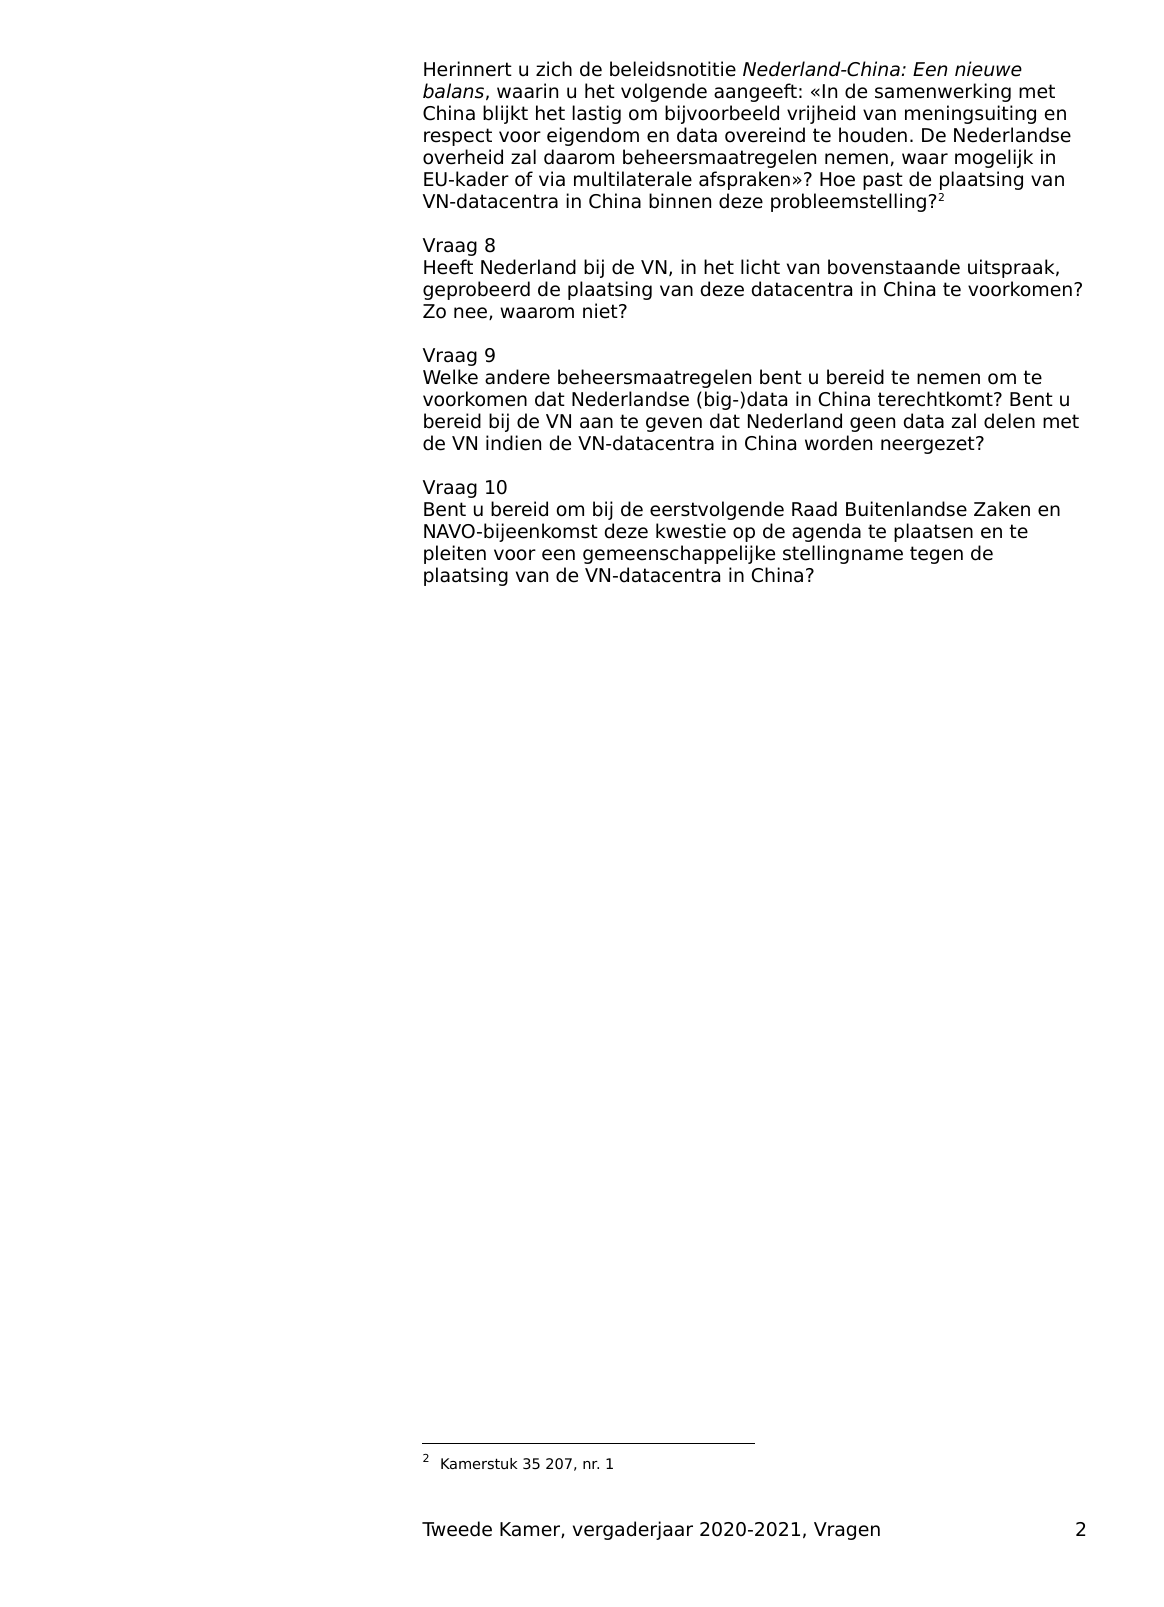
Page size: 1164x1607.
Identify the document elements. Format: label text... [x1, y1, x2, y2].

text Bent u bereid om bij de eerstvolgende Raad Buitenlandse Zaken en NAVO-bijeenkomst deze kwestie op de agenda te plaatsen en te pleiten voor een gemeenschappelijke stellingname tegen de plaatsing van de VN-datacentra in China? [422, 499, 1087, 587]
text Vraag 9 [422, 345, 1087, 367]
text Welke andere beheersmaatregelen bent u bereid te nemen om te voorkomen dat Nederlandse (big-)data in China terechtkomt? Bent u bereid bij de VN aan te geven dat Nederland geen data zal delen met de VN indien de VN-datacentra in China worden neergezet? [422, 367, 1087, 455]
text Herinnert u zich de beleidsnotitie Nederland-China: Een nieuwe balans, waarin u het volgende aangeeft: «In de samenwerking met China blijkt het lastig om bijvoorbeeld vrijheid van meningsuiting en respect voor eigendom en data overeind te houden. De Nederlandse overheid zal daarom beheersmaatregelen nemen, waar mogelijk in EU-kader of via multilaterale afspraken»? Hoe past de plaatsing van VN-datacentra in China binnen deze probleemstelling? [422, 59, 1087, 213]
text Kamerstuk 35 207, nr. 1 [422, 1452, 1087, 1474]
text Heeft Nederland bij de VN, in het licht van bovenstaande uitspraak, geprobeerd de plaatsing van deze datacentra in China te voorkomen? Zo nee, waarom niet? [422, 257, 1087, 323]
text Vraag 10 [422, 477, 1087, 499]
text Vraag 8 [422, 235, 1087, 257]
